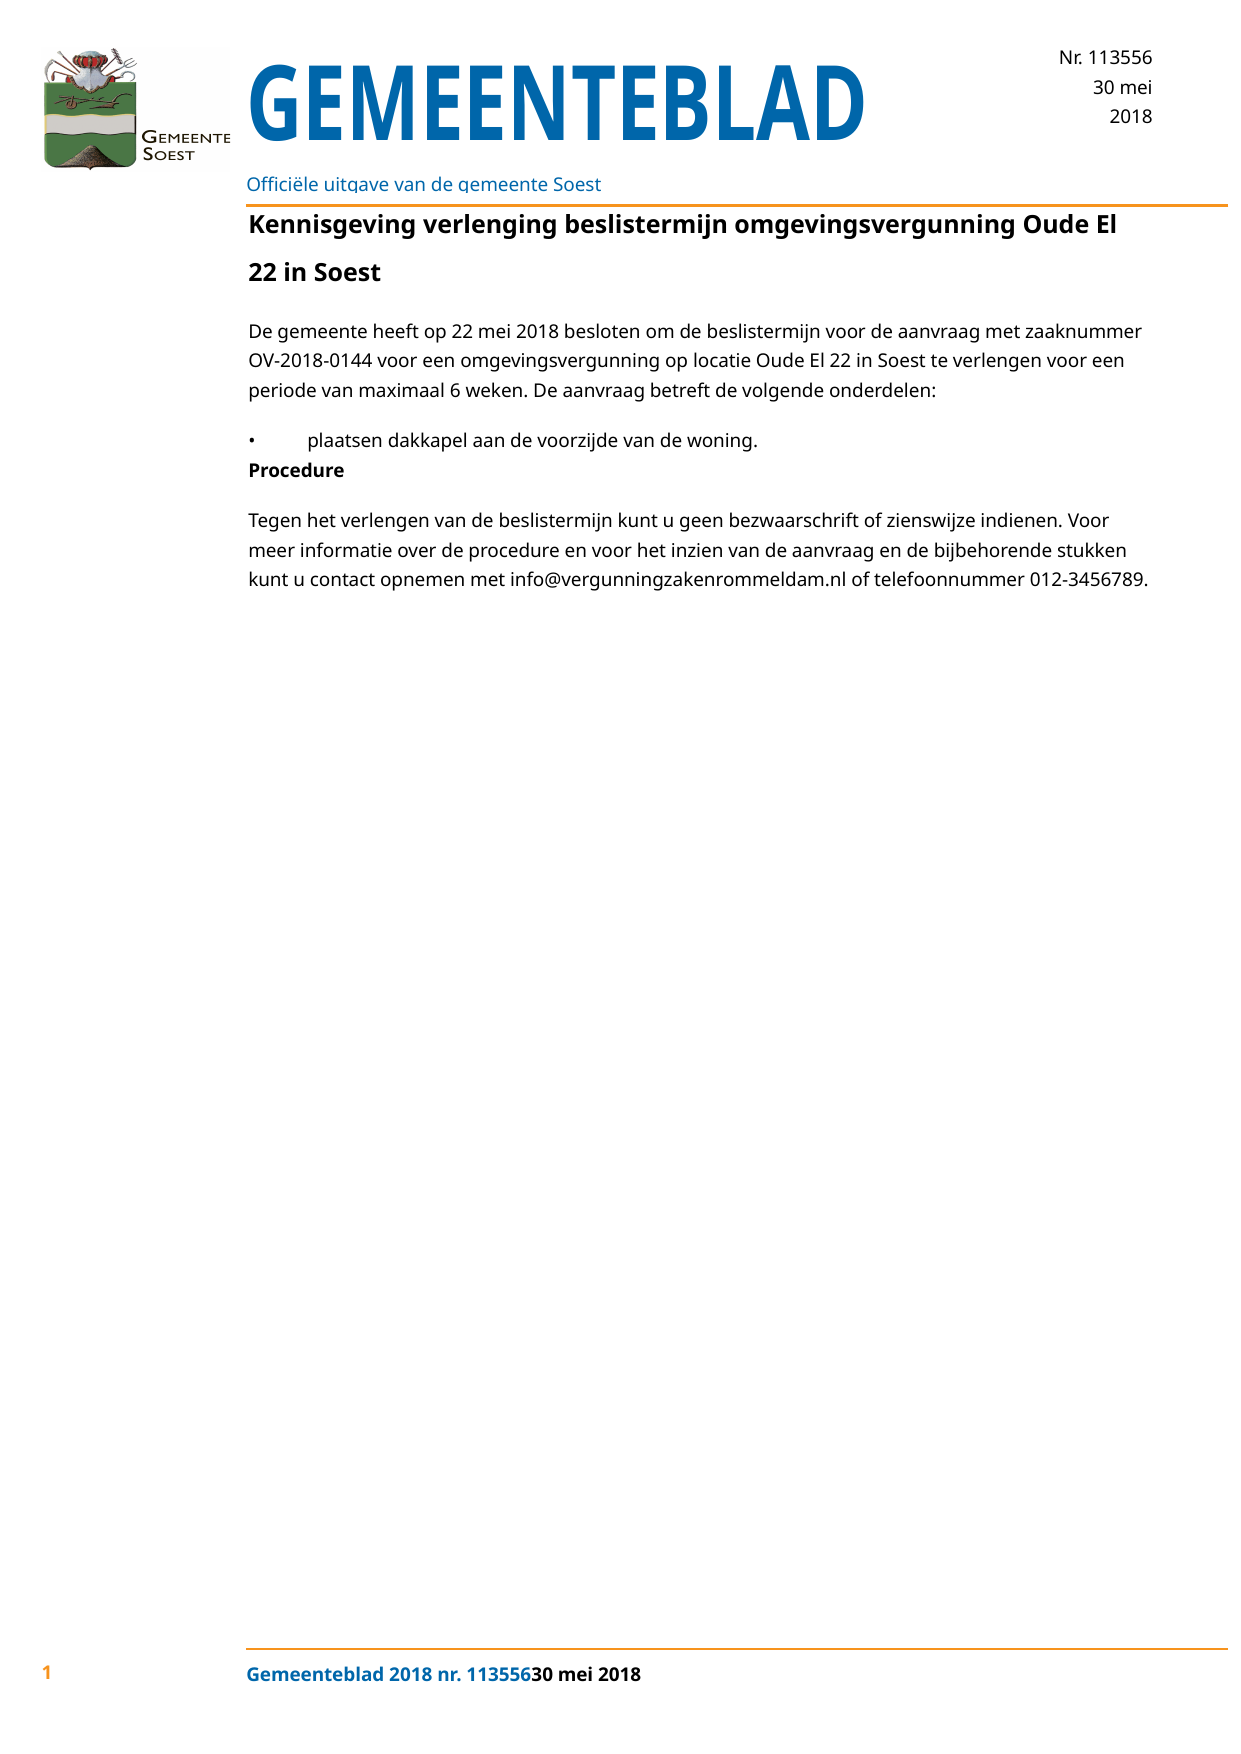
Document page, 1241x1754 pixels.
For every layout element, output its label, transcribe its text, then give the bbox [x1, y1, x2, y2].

picture [41, 47, 231, 172]
text De gemeente heeft op 22 mei 2018 besloten om de beslistermijn voor de aanvraag met zaaknummer OV-2018-0144 voor een omgevingsvergunning op locatie Oude El 22 in Soest te verlengen voor een periode van maximaal 6 weken. De aanvraag betreft de volgende onderdelen: [248, 318, 1152, 403]
text Procedure [248, 457, 1152, 483]
text Kennisgeving verlenging beslistermijn omgevingsvergunning Oude El 22 in Soest [248, 207, 1152, 288]
list plaatsen dakkapel aan de voorzijde van de woning. [248, 427, 1152, 453]
text Tegen het verlengen van de beslistermijn kunt u geen bezwaarschrift of zienswijze indienen. Voor meer informatie over de procedure en voor het inzien van de aanvraag en de bijbehorende stukken kunt u contact opnemen met info@vergunningzakenrommeldam.nl of telefoonnummer 012-3456789. [248, 507, 1152, 592]
